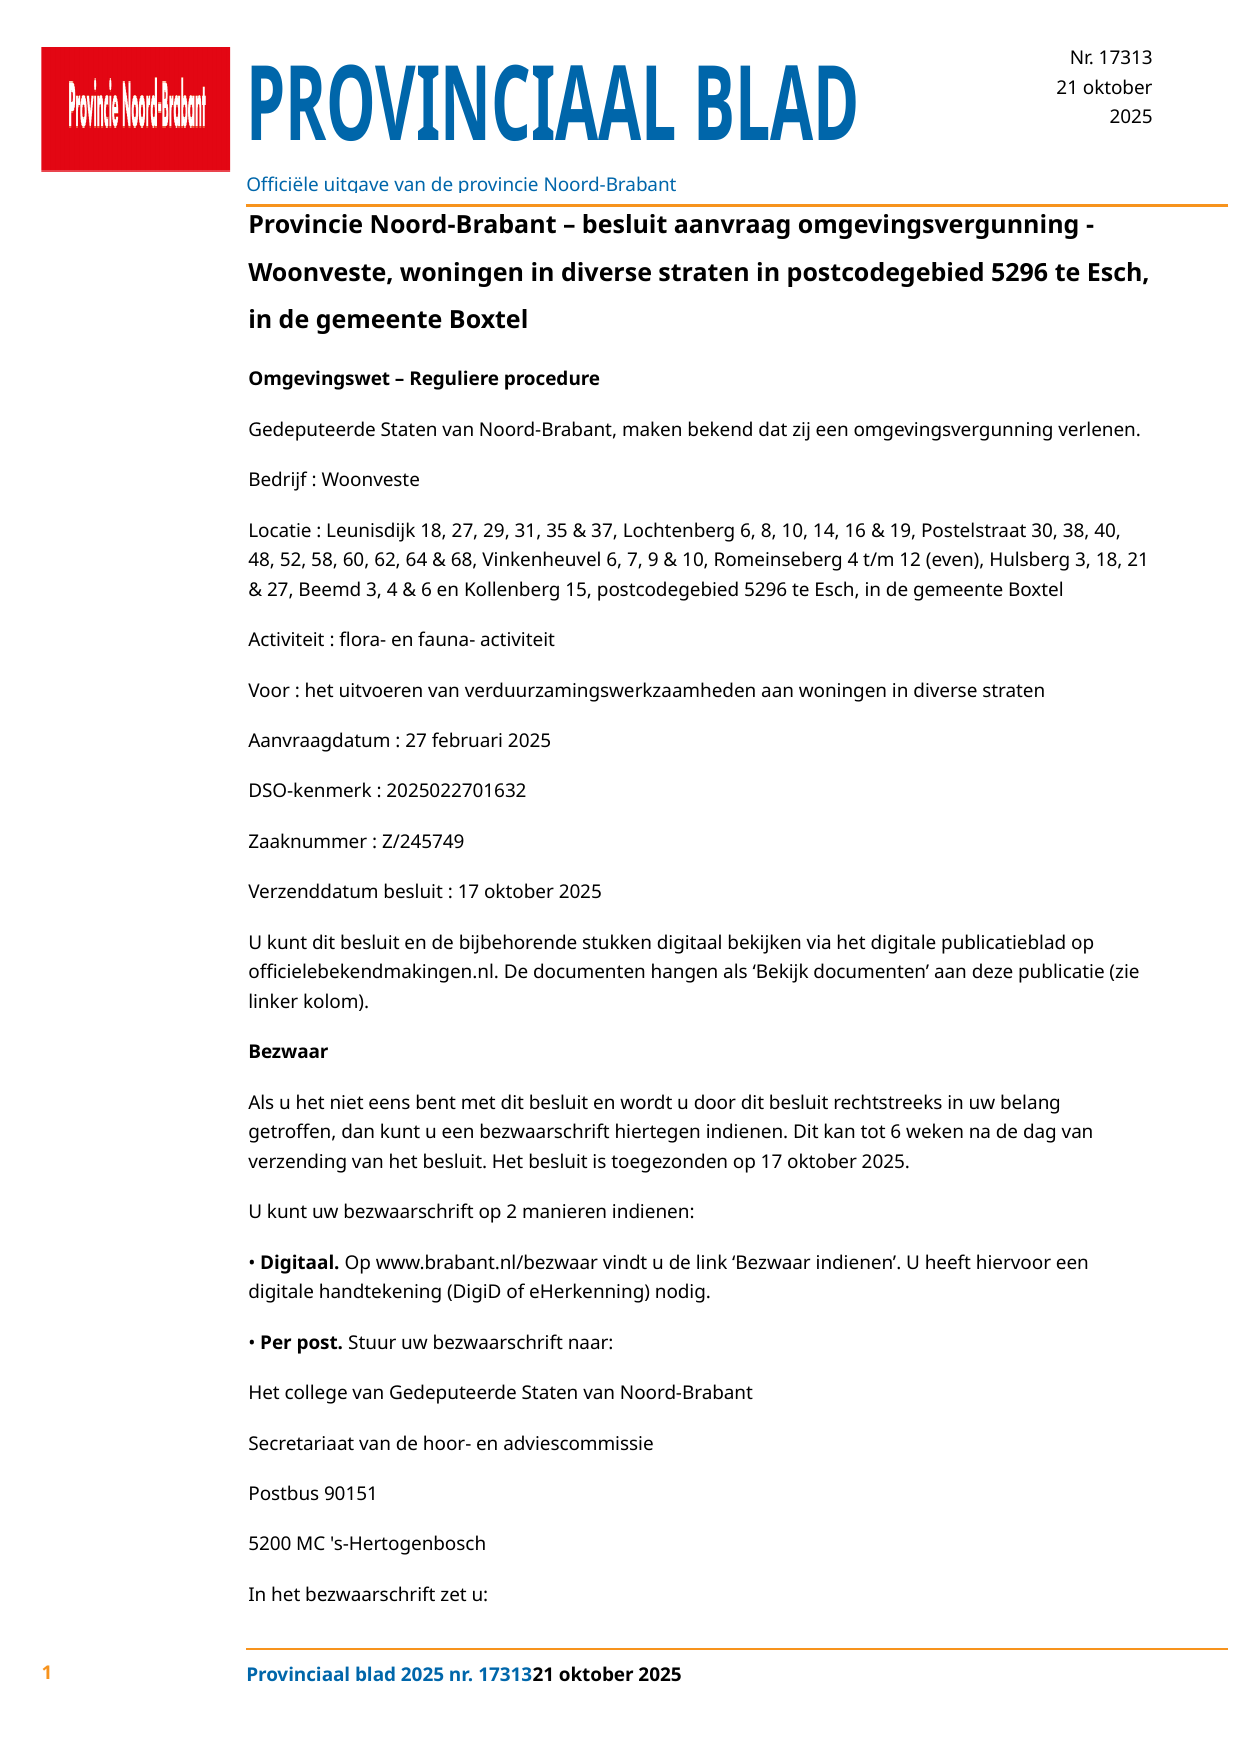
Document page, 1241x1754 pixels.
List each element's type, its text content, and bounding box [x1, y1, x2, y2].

text In het bezwaarschrift zet u: [248, 1581, 1152, 1607]
text Als u het niet eens bent met dit besluit en wordt u door dit besluit rechtstreeks in uw belang getroffen, dan kunt u een bezwaarschrift hiertegen indienen. Dit kan tot 6 weken na de dag van verzending van het besluit. Het besluit is toegezonden op 17 oktober 2025. [248, 1089, 1152, 1174]
text Secretariaat van de hoor- en adviescommissie [248, 1430, 1152, 1455]
text Het college van Gedeputeerde Staten van Noord-Brabant [248, 1379, 1152, 1405]
text Aanvraagdatum : 27 februari 2025 [248, 727, 1152, 753]
text Bezwaar [248, 1038, 1152, 1064]
text Locatie : Leunisdijk 18, 27, 29, 31, 35 & 37, Lochtenberg 6, 8, 10, 14, 16 & 19, Postelstraat 30, 38, 40, 48, 52, 58, 60, 62, 64 & 68, Vinkenheuvel 6, 7, 9 & 10, Romeinseberg 4 t/m 12 (even), Hulsberg 3, 18, 21 & 27, Beemd 3, 4 & 6 en Kollenberg 15, postcodegebied 5296 te Esch, in de gemeente Boxtel [248, 517, 1152, 602]
text 5200 MC 's‑Hertogenbosch [248, 1531, 1152, 1556]
text Omgevingswet – Reguliere procedure [248, 366, 1152, 391]
text • Digitaal. Op www.brabant.nl/bezwaar vindt u de link ‘Bezwaar indienen’. U heeft hiervoor een digitale handtekening (DigiD of eHerkenning) nodig. [248, 1249, 1152, 1304]
text Postbus 90151 [248, 1480, 1152, 1506]
text Provincie Noord-Brabant – besluit aanvraag omgevingsvergunning - Woonveste, woningen in diverse straten in postcodegebied 5296 te Esch, in de gemeente Boxtel [248, 207, 1152, 336]
text Zaaknummer : Z/245749 [248, 828, 1152, 854]
text Verzenddatum besluit : 17 oktober 2025 [248, 878, 1152, 904]
text Gedeputeerde Staten van Noord-Brabant, maken bekend dat zij een omgevingsvergunning verlenen. [248, 416, 1152, 442]
text DSO-kenmerk : 2025022701632 [248, 778, 1152, 803]
text Bedrijf : Woonveste [248, 466, 1152, 492]
text U kunt uw bezwaarschrift op 2 manieren indienen: [248, 1198, 1152, 1224]
picture [41, 47, 231, 172]
text • Per post. Stuur uw bezwaarschrift naar: [248, 1329, 1152, 1354]
text Activiteit : flora- en fauna- activiteit [248, 626, 1152, 652]
text Voor : het uitvoeren van verduurzamingswerkzaamheden aan woningen in diverse straten [248, 677, 1152, 702]
text U kunt dit besluit en de bijbehorende stukken digitaal bekijken via het digitale publicatieblad op officielebekendmakingen.nl. De documenten hangen als ‘Bekijk documenten’ aan deze publicatie (zie linker kolom). [248, 929, 1152, 1014]
